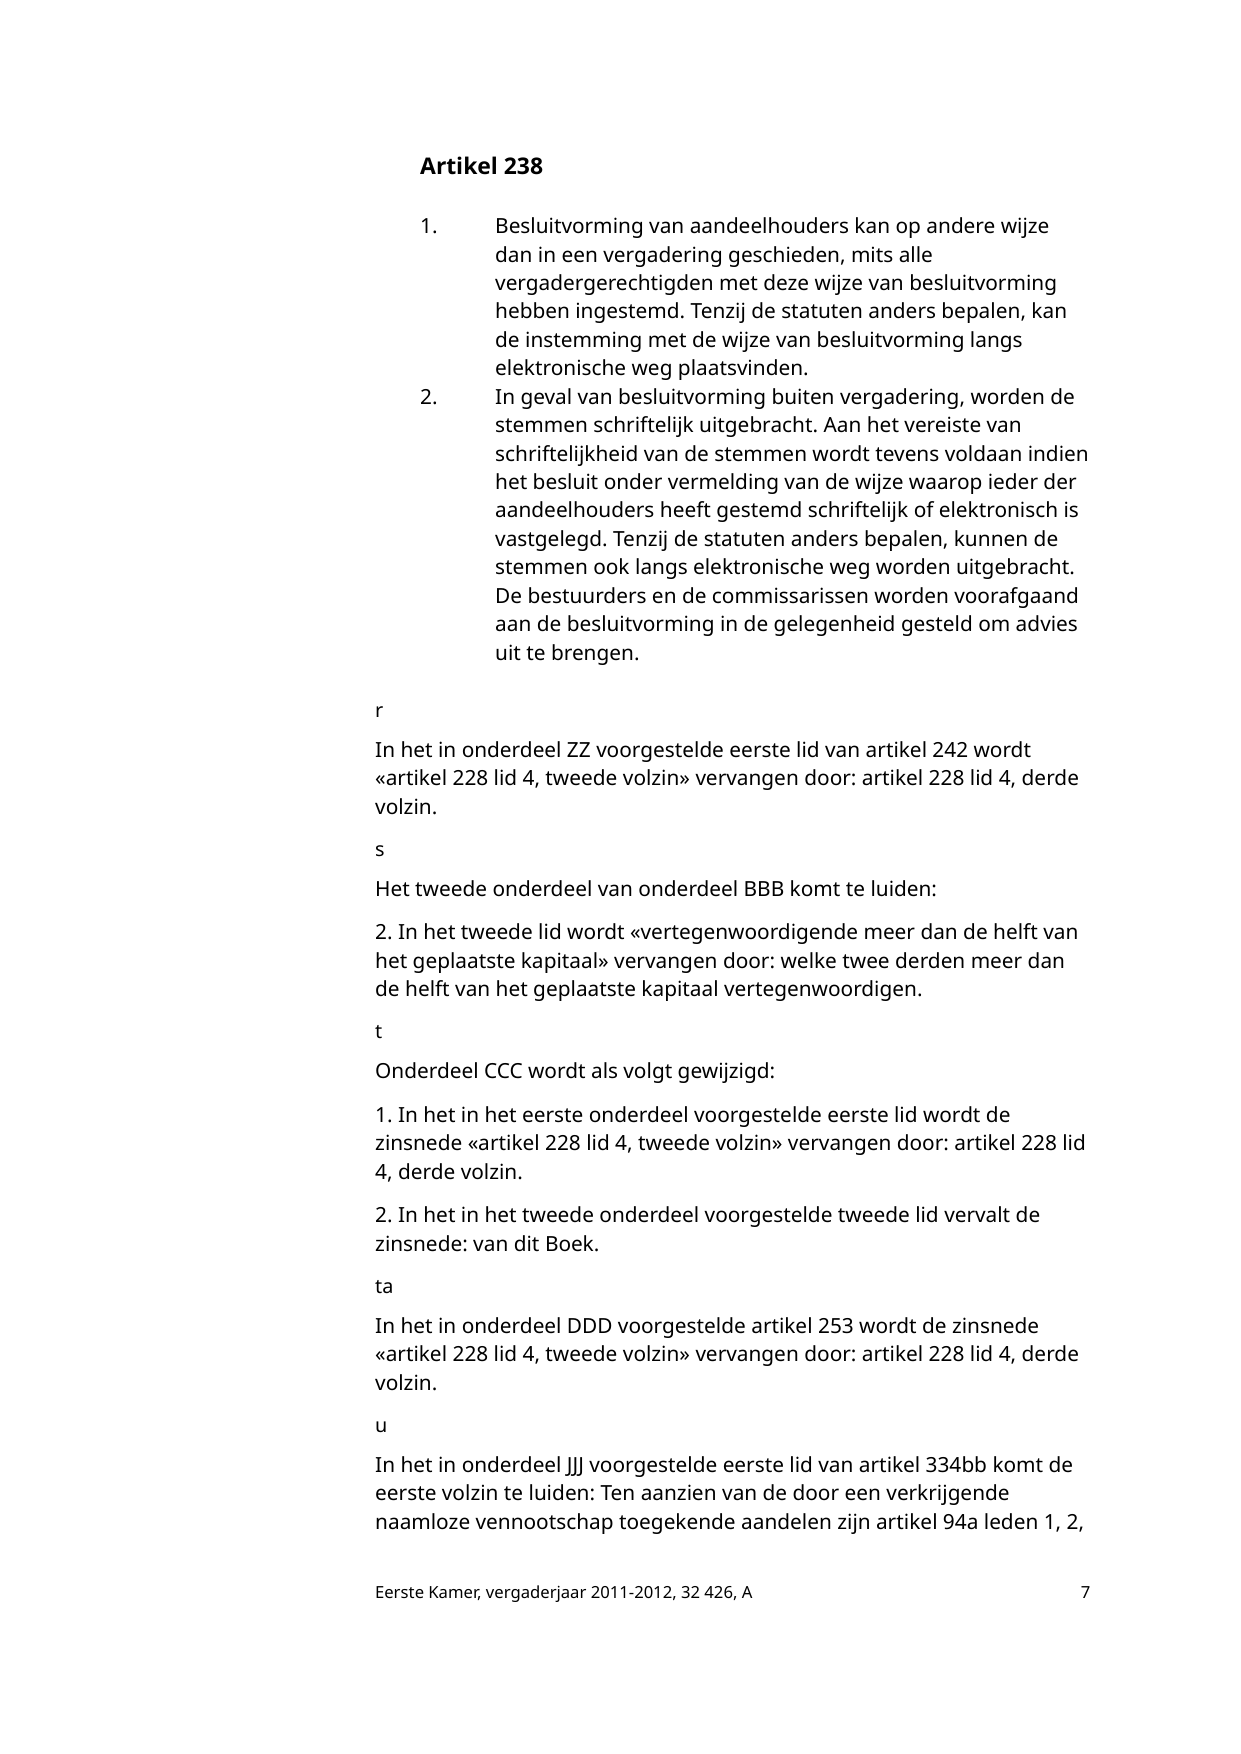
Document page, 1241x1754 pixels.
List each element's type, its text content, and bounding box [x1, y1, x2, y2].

text In het in onderdeel JJJ voorgestelde eerste lid van artikel 334bb komt de eerste volzin te luiden: Ten aanzien van de door een verkrijgende naamloze vennootschap toegekende aandelen zijn artikel 94a leden 1, 2, [375, 1450, 1090, 1535]
text 2. In het in het tweede onderdeel voorgestelde tweede lid vervalt de zinsnede: van dit Boek. [375, 1200, 1090, 1257]
text 2. In het tweede lid wordt «vertegenwoordigende meer dan de helft van het geplaatste kapitaal» vervangen door: welke twee derden meer dan de helft van het geplaatste kapitaal vertegenwoordigen. [375, 917, 1090, 1003]
subtitle Artikel 238 [420, 150, 1090, 181]
list In geval van besluitvorming buiten vergadering, worden de stemmen schriftelijk uitgebracht. Aan het vereiste van schriftelijkheid van de stemmen wordt tevens voldaan indien het besluit onder vermelding van de wijze waarop ieder der aandeelhouders heeft gestemd schriftelijk of elektronisch is vastgelegd. Tenzij de statuten anders bepalen, kunnen de stemmen ook langs elektronische weg worden uitgebracht. De bestuurders en de commissarissen worden voorafgaand aan de besluitvorming in de gelegenheid gesteld om advies uit te brengen. [420, 382, 1090, 666]
text u [375, 1411, 1090, 1438]
text In het in onderdeel DDD voorgestelde artikel 253 wordt de zinsnede «artikel 228 lid 4, tweede volzin» vervangen door: artikel 228 lid 4, derde volzin. [375, 1311, 1090, 1396]
text s [375, 835, 1090, 862]
text 1. In het in het eerste onderdeel voorgestelde eerste lid wordt de zinsnede «artikel 228 lid 4, tweede volzin» vervangen door: artikel 228 lid 4, derde volzin. [375, 1100, 1090, 1185]
text r [375, 696, 1090, 723]
text Onderdeel CCC wordt als volgt gewijzigd: [375, 1057, 1090, 1085]
text Het tweede onderdeel van onderdeel BBB komt te luiden: [375, 874, 1090, 902]
text ta [375, 1272, 1090, 1299]
list Besluitvorming van aandeelhouders kan op andere wijze dan in een vergadering geschieden, mits alle vergadergerechtigden met deze wijze van besluitvorming hebben ingestemd. Tenzij de statuten anders bepalen, kan de instemming met de wijze van besluitvorming langs elektronische weg plaatsvinden. [420, 211, 1090, 382]
text t [375, 1018, 1090, 1045]
text In het in onderdeel ZZ voorgestelde eerste lid van artikel 242 wordt «artikel 228 lid 4, tweede volzin» vervangen door: artikel 228 lid 4, derde volzin. [375, 735, 1090, 820]
